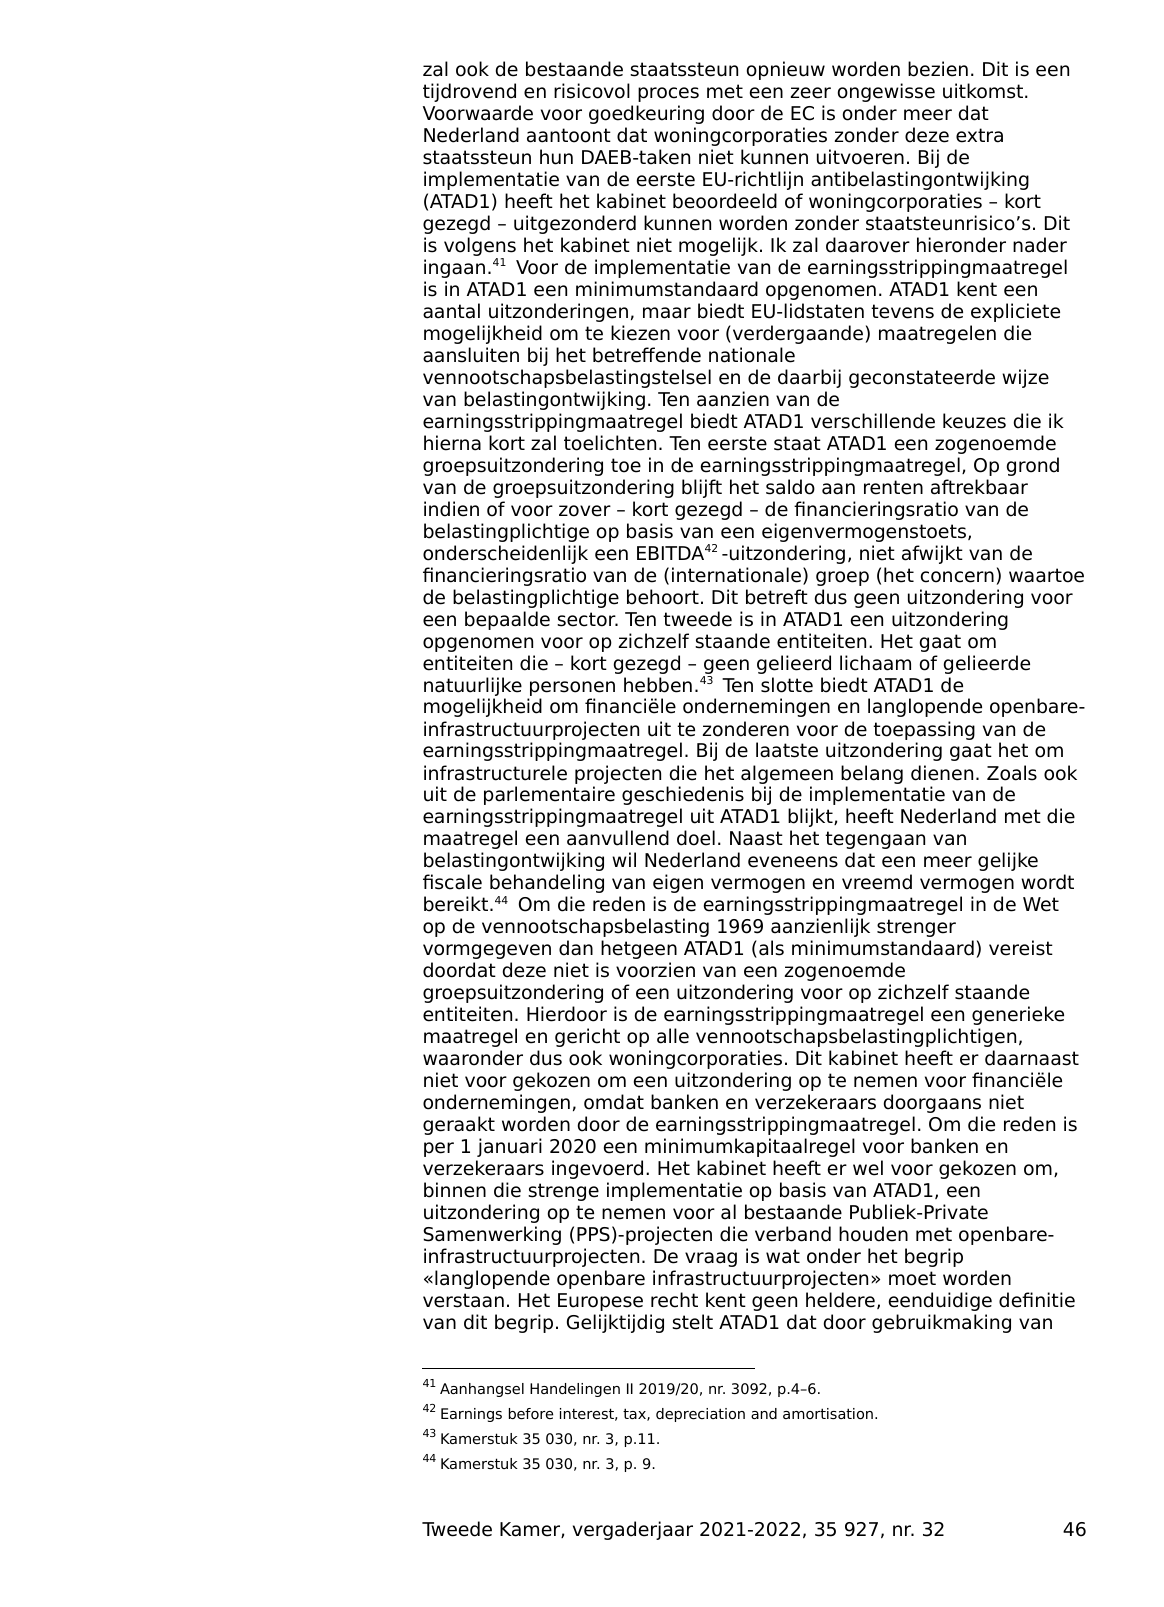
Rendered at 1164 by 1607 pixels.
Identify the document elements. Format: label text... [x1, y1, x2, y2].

text Kamerstuk 35 030, nr. 3, p. 9. [422, 1452, 1087, 1474]
text Earnings before interest, tax, depreciation and amortisation. [422, 1402, 1087, 1424]
text Aanhangsel Handelingen II 2019/20, nr. 3092, p.4–6. [422, 1377, 1087, 1399]
text Kamerstuk 35 030, nr. 3, p.11. [422, 1427, 1087, 1449]
text zal ook de bestaande staatssteun opnieuw worden bezien. Dit is een tijdrovend en risicovol proces met een zeer ongewisse uitkomst. Voorwaarde voor goedkeuring door de EC is onder meer dat Nederland aantoont dat woningcorporaties zonder deze extra staatssteun hun DAEB-taken niet kunnen uitvoeren. Bij de implementatie van de eerste EU-richtlijn antibelastingontwijking (ATAD1) heeft het kabinet beoordeeld of woningcorporaties – kort gezegd – uitgezonderd kunnen worden zonder staatsteunrisico’s. Dit is volgens het kabinet niet mogelijk. Ik zal daarover hieronder nader ingaan. Voor de implementatie van de earningsstrippingmaatregel is in ATAD1 een minimumstandaard opgenomen. ATAD1 kent een aantal uitzonderingen, maar biedt EU-lidstaten tevens de expliciete mogelijkheid om te kiezen voor (verdergaande) maatregelen die aansluiten bij het betreffende nationale vennootschapsbelastingstelsel en de daarbij geconstateerde wijze van belastingontwijking. Ten aanzien van de earningsstrippingmaatregel biedt ATAD1 verschillende keuzes die ik hierna kort zal toelichten. Ten eerste staat ATAD1 een zogenoemde groepsuitzondering toe in de earningsstrippingmaatregel, Op grond van de groepsuitzondering blijft het saldo aan renten aftrekbaar indien of voor zover – kort gezegd – de financieringsratio van de belastingplichtige op basis van een eigenvermogenstoets, onderscheidenlijk een EBITDA-uitzondering, niet afwijkt van de financieringsratio van de (internationale) groep (het concern) waartoe de belastingplichtige behoort. Dit betreft dus geen uitzondering voor een bepaalde sector. Ten tweede is in ATAD1 een uitzondering opgenomen voor op zichzelf staande entiteiten. Het gaat om entiteiten die – kort gezegd – geen gelieerd lichaam of gelieerde natuurlijke personen hebben. Ten slotte biedt ATAD1 de mogelijkheid om financiële ondernemingen en langlopende openbare-infrastructuurprojecten uit te zonderen voor de toepassing van de earningsstrippingmaatregel. Bij de laatste uitzondering gaat het om infrastructurele projecten die het algemeen belang dienen. Zoals ook uit de parlementaire geschiedenis bij de implementatie van de earningsstrippingmaatregel uit ATAD1 blijkt, heeft Nederland met die maatregel een aanvullend doel. Naast het tegengaan van belastingontwijking wil Nederland eveneens dat een meer gelijke fiscale behandeling van eigen vermogen en vreemd vermogen wordt bereikt. Om die reden is de earningsstrippingmaatregel in de Wet op de vennootschapsbelasting 1969 aanzienlijk strenger vormgegeven dan hetgeen ATAD1 (als minimumstandaard) vereist doordat deze niet is voorzien van een zogenoemde groepsuitzondering of een uitzondering voor op zichzelf staande entiteiten. Hierdoor is de earningsstrippingmaatregel een generieke maatregel en gericht op alle vennootschapsbelastingplichtigen, waaronder dus ook woningcorporaties. Dit kabinet heeft er daarnaast niet voor gekozen om een uitzondering op te nemen voor financiële ondernemingen, omdat banken en verzekeraars doorgaans niet geraakt worden door de earningsstrippingmaatregel. Om die reden is per 1 januari 2020 een minimumkapitaalregel voor banken en verzekeraars ingevoerd. Het kabinet heeft er wel voor gekozen om, binnen die strenge implementatie op basis van ATAD1, een uitzondering op te nemen voor al bestaande Publiek-Private Samenwerking (PPS)-projecten die verband houden met openbare-infrastructuurprojecten. De vraag is wat onder het begrip «langlopende openbare infrastructuurprojecten» moet worden verstaan. Het Europese recht kent geen heldere, eenduidige definitie van dit begrip. Gelijktijdig stelt ATAD1 dat door gebruikmaking van [422, 59, 1087, 1334]
